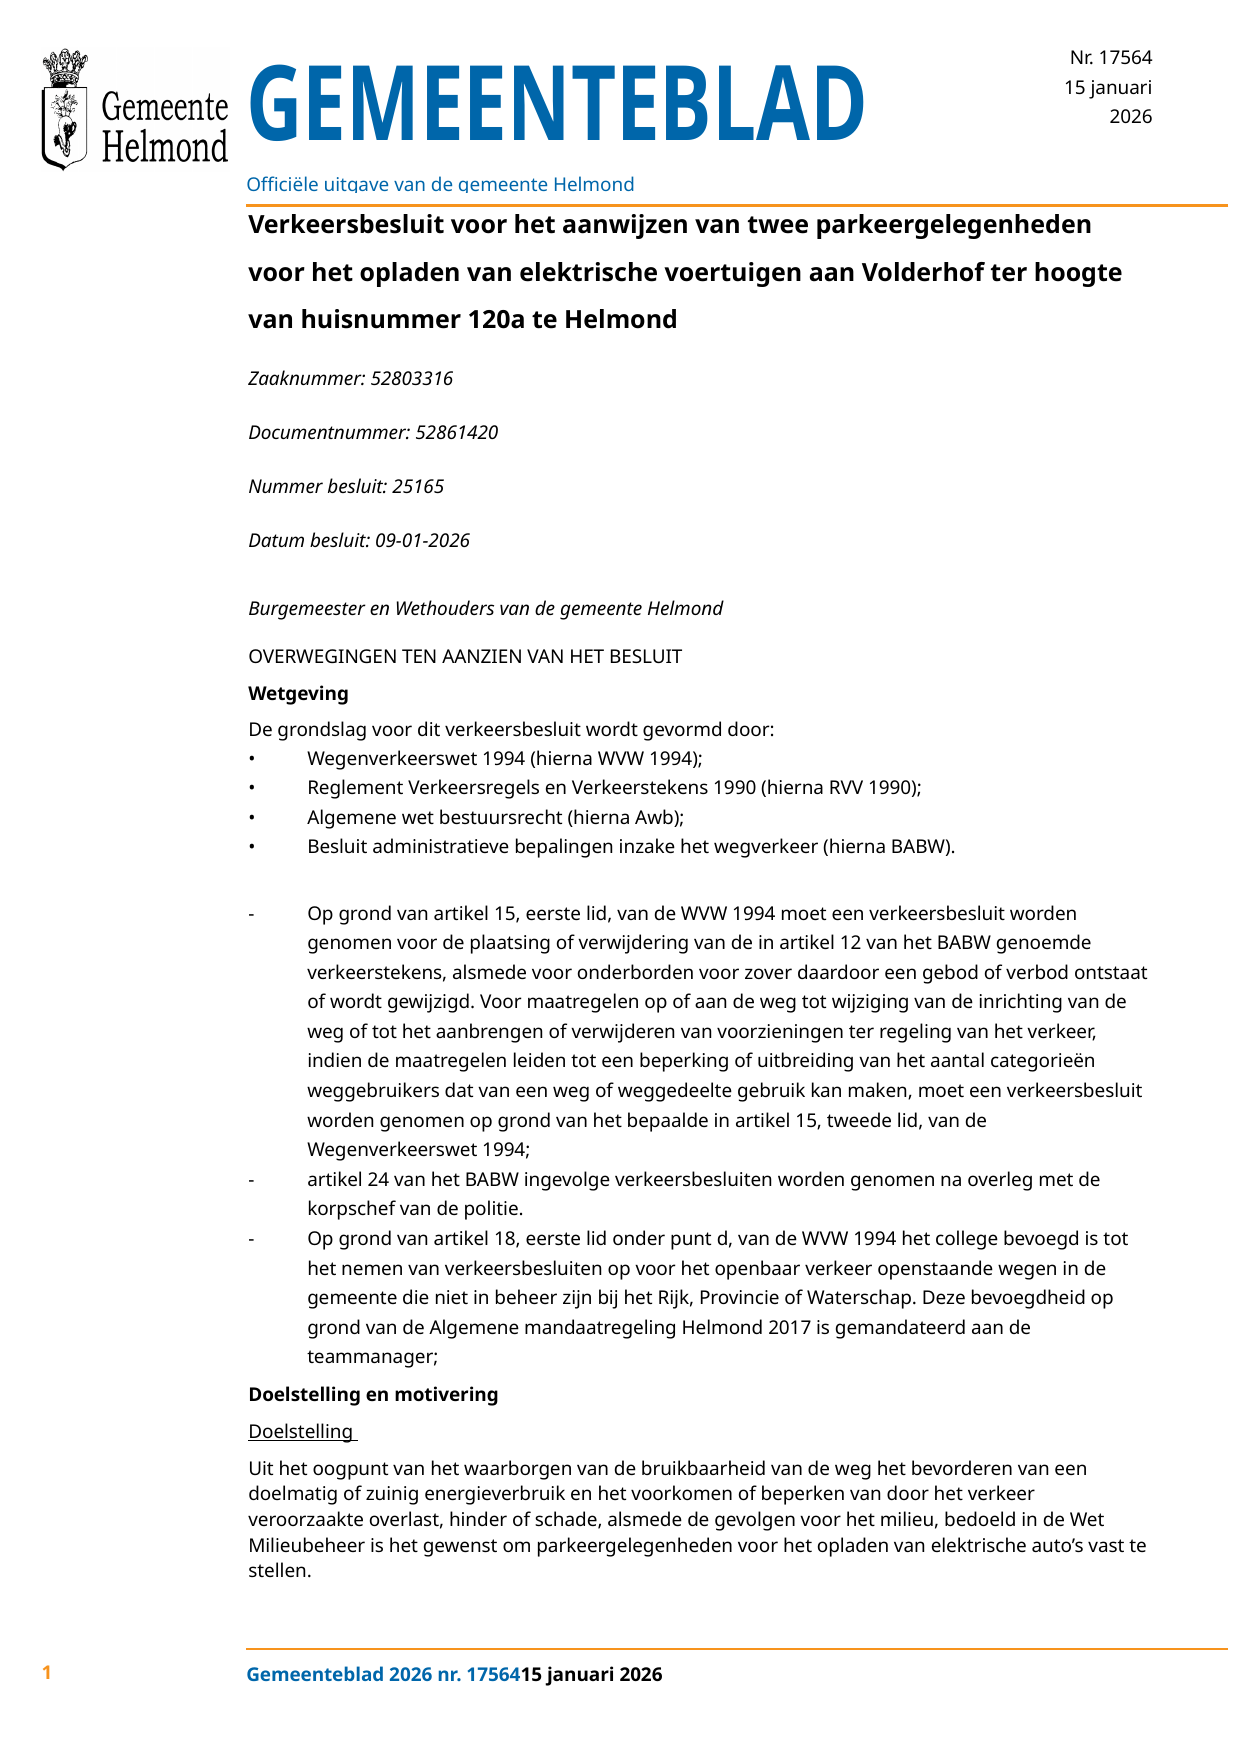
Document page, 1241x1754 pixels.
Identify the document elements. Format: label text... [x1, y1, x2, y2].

text Doelstelling en motivering [248, 1381, 1152, 1407]
text Doelstelling [248, 1418, 1152, 1444]
text Documentnummer: 52861420 [248, 419, 1152, 445]
list artikel 24 van het BABW ingevolge verkeersbesluiten worden genomen na overleg met de korpschef van de politie. [248, 1166, 1152, 1221]
list Reglement Verkeersregels en Verkeerstekens 1990 (hierna RVV 1990); [248, 774, 1152, 800]
text Zaaknummer: 52803316 [248, 366, 1152, 391]
list Wegenverkeerswet 1994 (hierna WVW 1994); [248, 745, 1152, 770]
text OVERWEGINGEN TEN AANZIEN VAN HET BESLUIT [248, 643, 1152, 669]
text Wetgeving [248, 680, 1152, 705]
text Nummer besluit: 25165 [248, 474, 1152, 499]
list Algemene wet bestuursrecht (hierna Awb); [248, 804, 1152, 829]
list Besluit administratieve bepalingen inzake het wegverkeer (hierna BABW). [248, 833, 1152, 859]
picture [41, 47, 231, 172]
text Burgemeester en Wethouders van de gemeente Helmond [248, 595, 1152, 621]
text Verkeersbesluit voor het aanwijzen van twee parkeergelegenheden voor het opladen van elektrische voertuigen aan Volderhof ter hoogte van huisnummer 120a te Helmond [248, 207, 1152, 336]
list Op grond van artikel 18, eerste lid onder punt d, van de WVW 1994 het college bevoegd is tot het nemen van verkeersbesluiten op voor het openbaar verkeer openstaande wegen in de gemeente die niet in beheer zijn bij het Rijk, Provincie of Waterschap. Deze bevoegdheid op grond van de Algemene mandaatregeling Helmond 2017 is gemandateerd aan de teammanager; [248, 1225, 1152, 1369]
text De grondslag voor dit verkeersbesluit wordt gevormd door: [248, 716, 1152, 742]
list Op grond van artikel 15, eerste lid, van de WVW 1994 moet een verkeersbesluit worden genomen voor de plaatsing of verwijdering van de in artikel 12 van het BABW genoemde verkeerstekens, alsmede voor onderborden voor zover daardoor een gebod of verbod ontstaat of wordt gewijzigd. Voor maatregelen op of aan de weg tot wijziging van de inrichting van de weg of tot het aanbrengen of verwijderen van voorzieningen ter regeling van het verkeer, indien de maatregelen leiden tot een beperking of uitbreiding van het aantal categorieën weggebruikers dat van een weg of weggedeelte gebruik kan maken, moet een verkeersbesluit worden genomen op grond van het bepaalde in artikel 15, tweede lid, van de Wegenverkeerswet 1994; [248, 900, 1152, 1162]
text Datum besluit: 09-01-2026 [248, 528, 1152, 553]
text Uit het oogpunt van het waarborgen van de bruikbaarheid van de weg het bevorderen van een doelmatig of zuinig energieverbruik en het voorkomen of beperken van door het verkeer veroorzaakte overlast, hinder of schade, alsmede de gevolgen voor het milieu, bedoeld in de Wet Milieubeheer is het gewenst om parkeergelegenheden voor het opladen van elektrische auto’s vast te stellen. [248, 1455, 1152, 1583]
